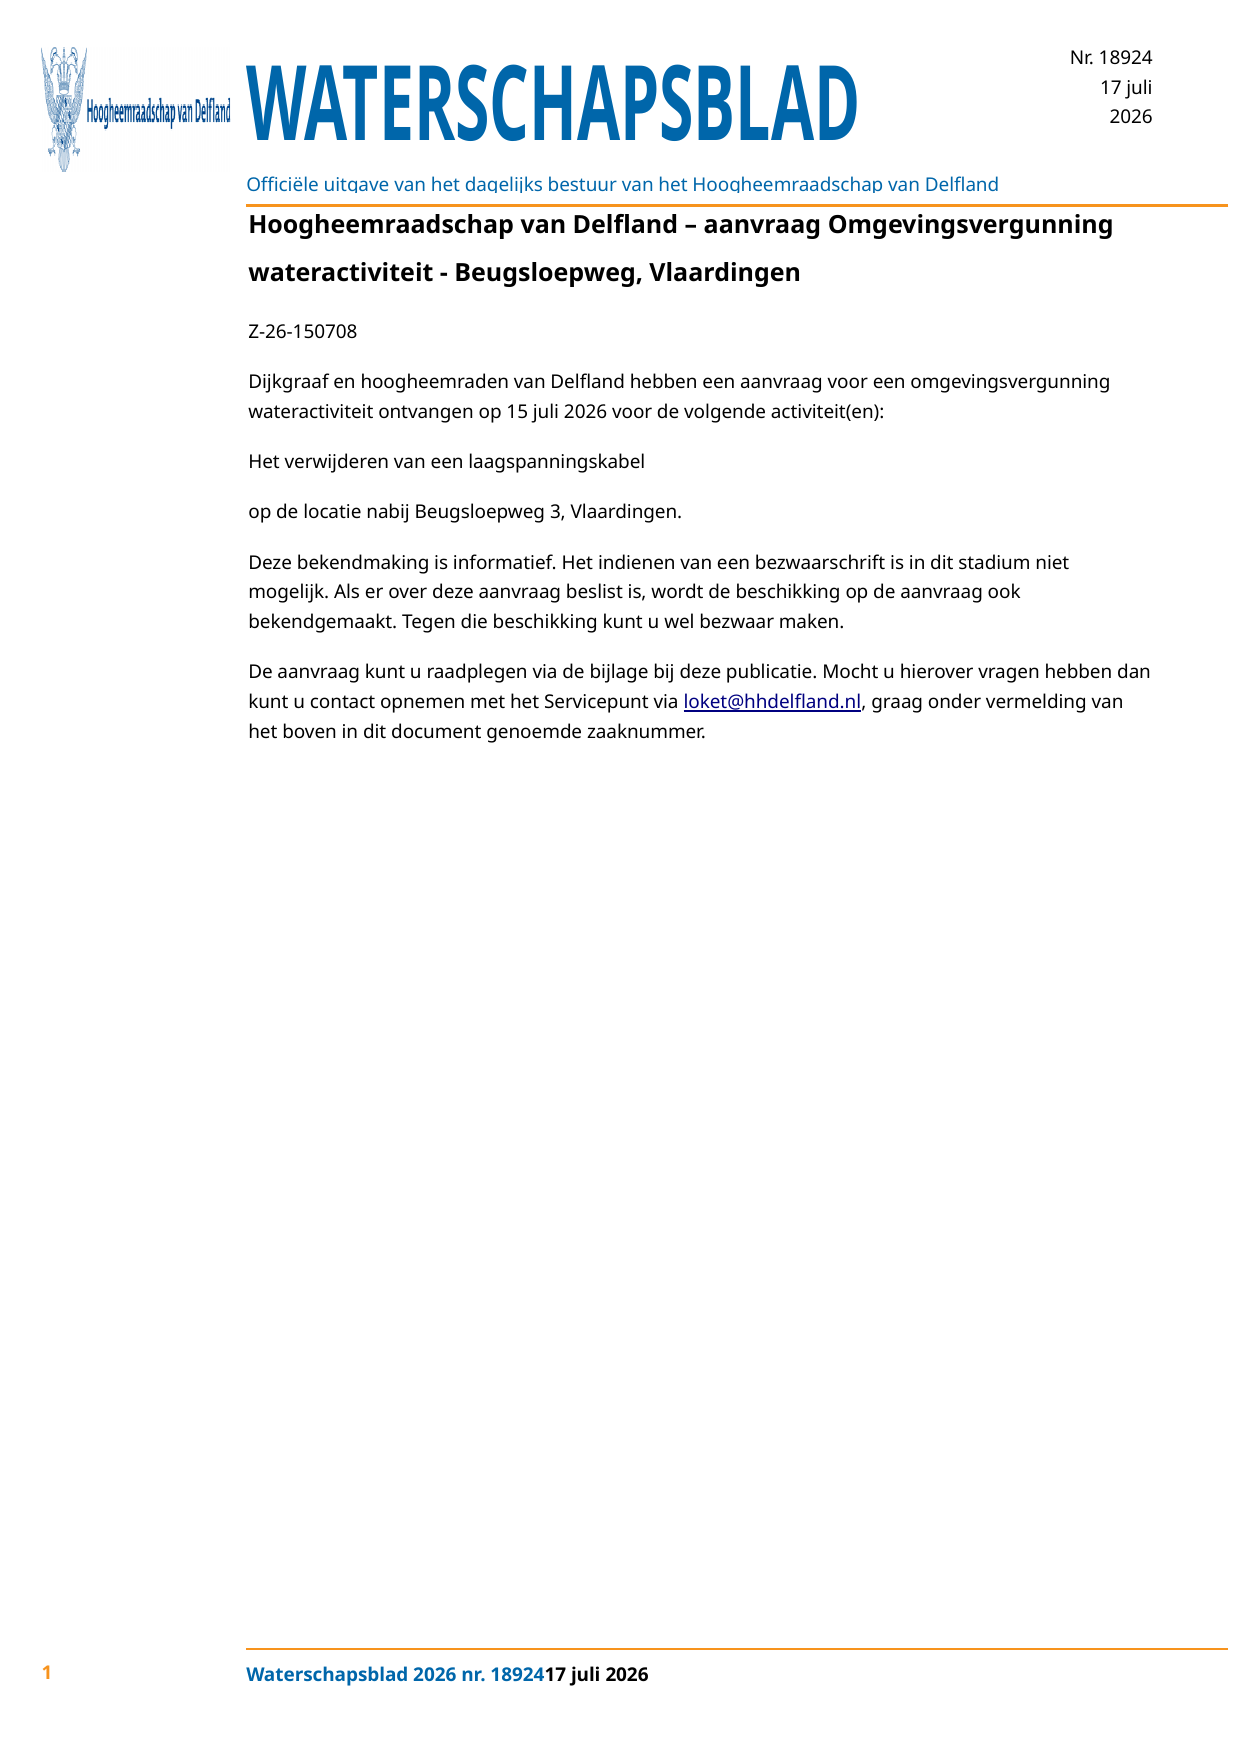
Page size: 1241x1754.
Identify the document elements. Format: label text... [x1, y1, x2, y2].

text Z-26-150708 [248, 318, 1152, 344]
text Hoogheemraadschap van Delfland – aanvraag Omgevingsvergunning wateractiviteit - Beugsloepweg, Vlaardingen [248, 207, 1152, 288]
text Dijkgraaf en hoogheemraden van Delfland hebben een aanvraag voor een omgevingsvergunning wateractiviteit ontvangen op 15 juli 2026 voor de volgende activiteit(en): [248, 368, 1152, 424]
text op de locatie nabij Beugsloepweg 3, Vlaardingen. [248, 499, 1152, 524]
picture [41, 47, 231, 172]
text De aanvraag kunt u raadplegen via de bijlage bij deze publicatie. Mocht u hierover vragen hebben dan kunt u contact opnemen met het Servicepunt via loket@hhdelfland.nl, graag onder vermelding van het boven in dit document genoemde zaaknummer. [248, 659, 1152, 744]
text Deze bekendmaking is informatief. Het indienen van een bezwaarschrift is in dit stadium niet mogelijk. Als er over deze aanvraag beslist is, wordt de beschikking op de aanvraag ook bekendgemaakt. Tegen die beschikking kunt u wel bezwaar maken. [248, 549, 1152, 634]
text Het verwijderen van een laagspanningskabel [248, 448, 1152, 474]
